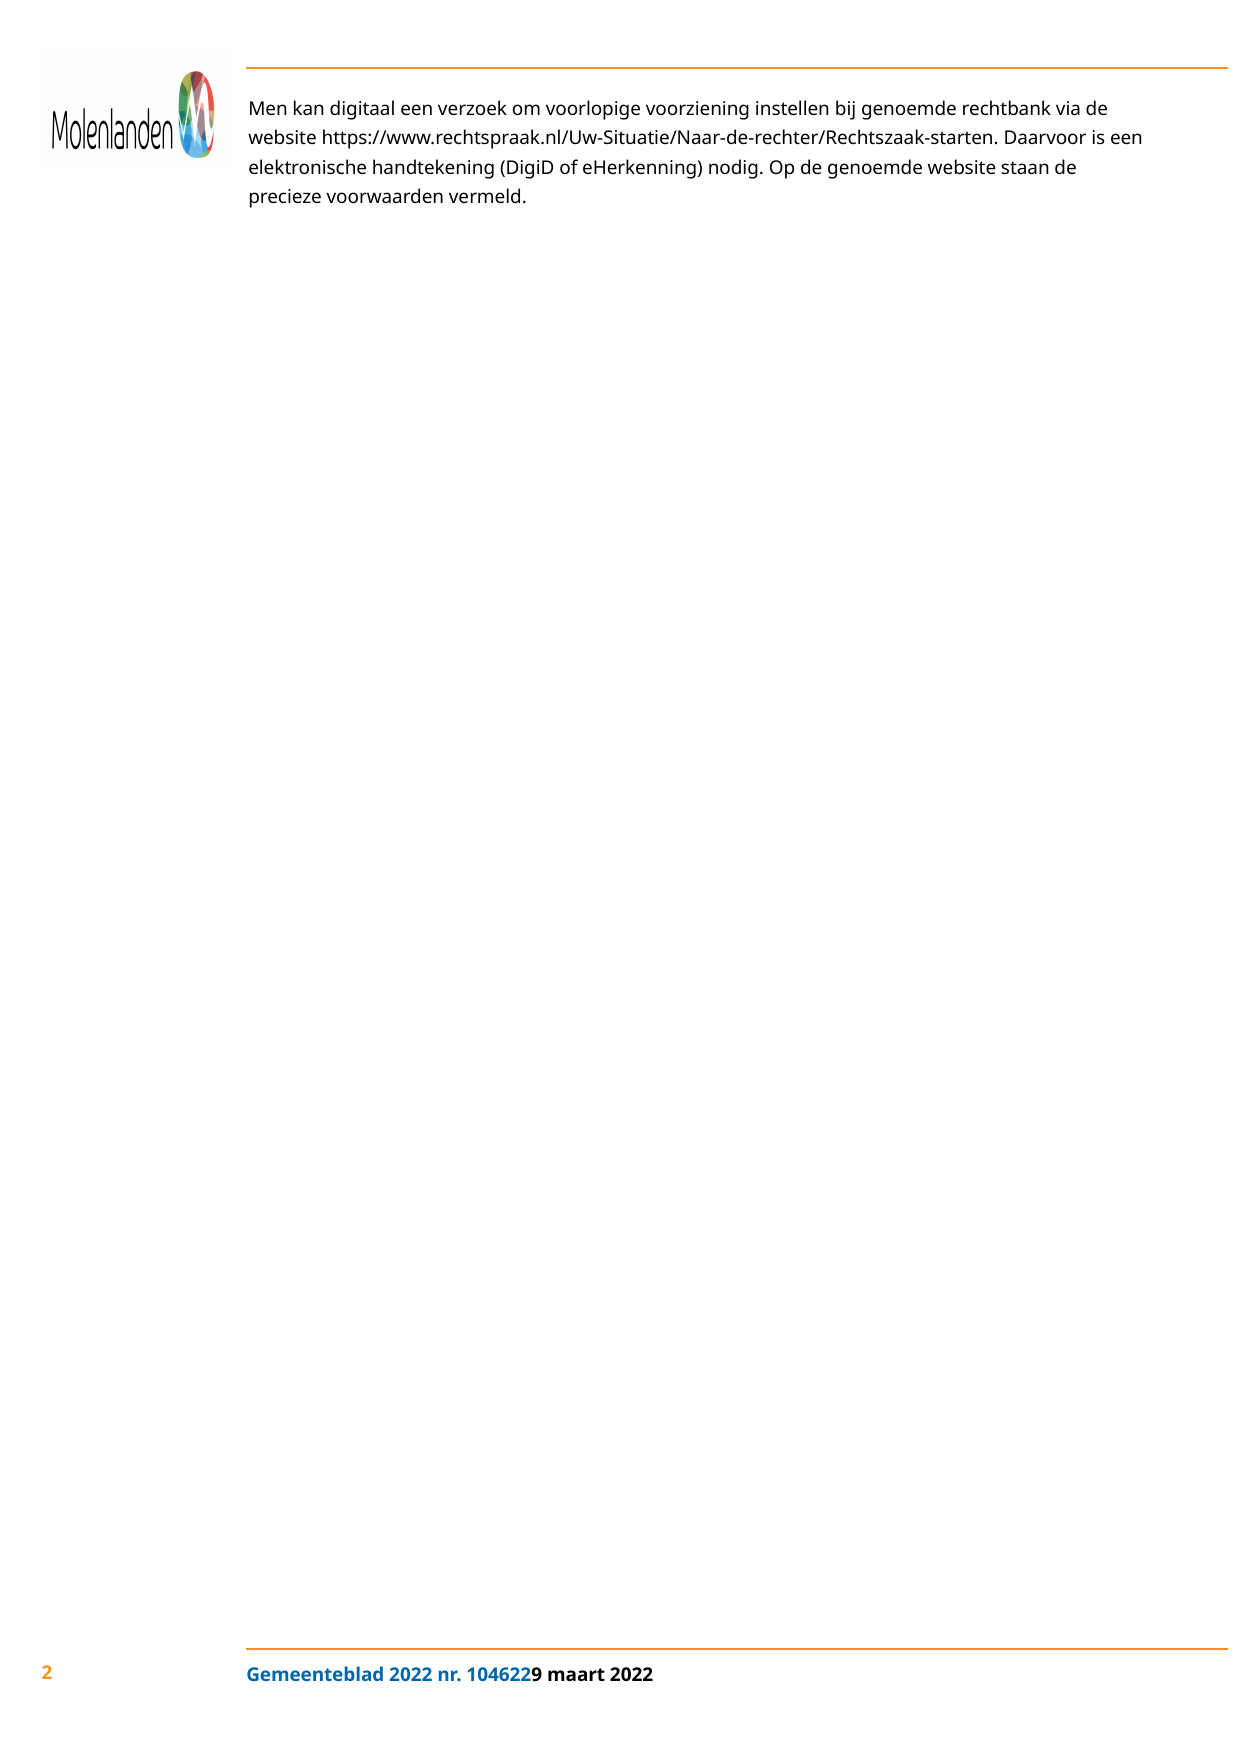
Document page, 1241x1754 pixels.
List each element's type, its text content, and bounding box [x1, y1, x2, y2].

text Men kan digitaal een verzoek om voorlopige voorziening instellen bij genoemde rechtbank via de website https://www.rechtspraak.nl/Uw-Situatie/Naar-de-rechter/Rechtszaak-starten. Daarvoor is een elektronische handtekening (DigiD of eHerkenning) nodig. Op de genoemde website staan de precieze voorwaarden vermeld. [248, 95, 1152, 209]
picture [41, 47, 231, 172]
